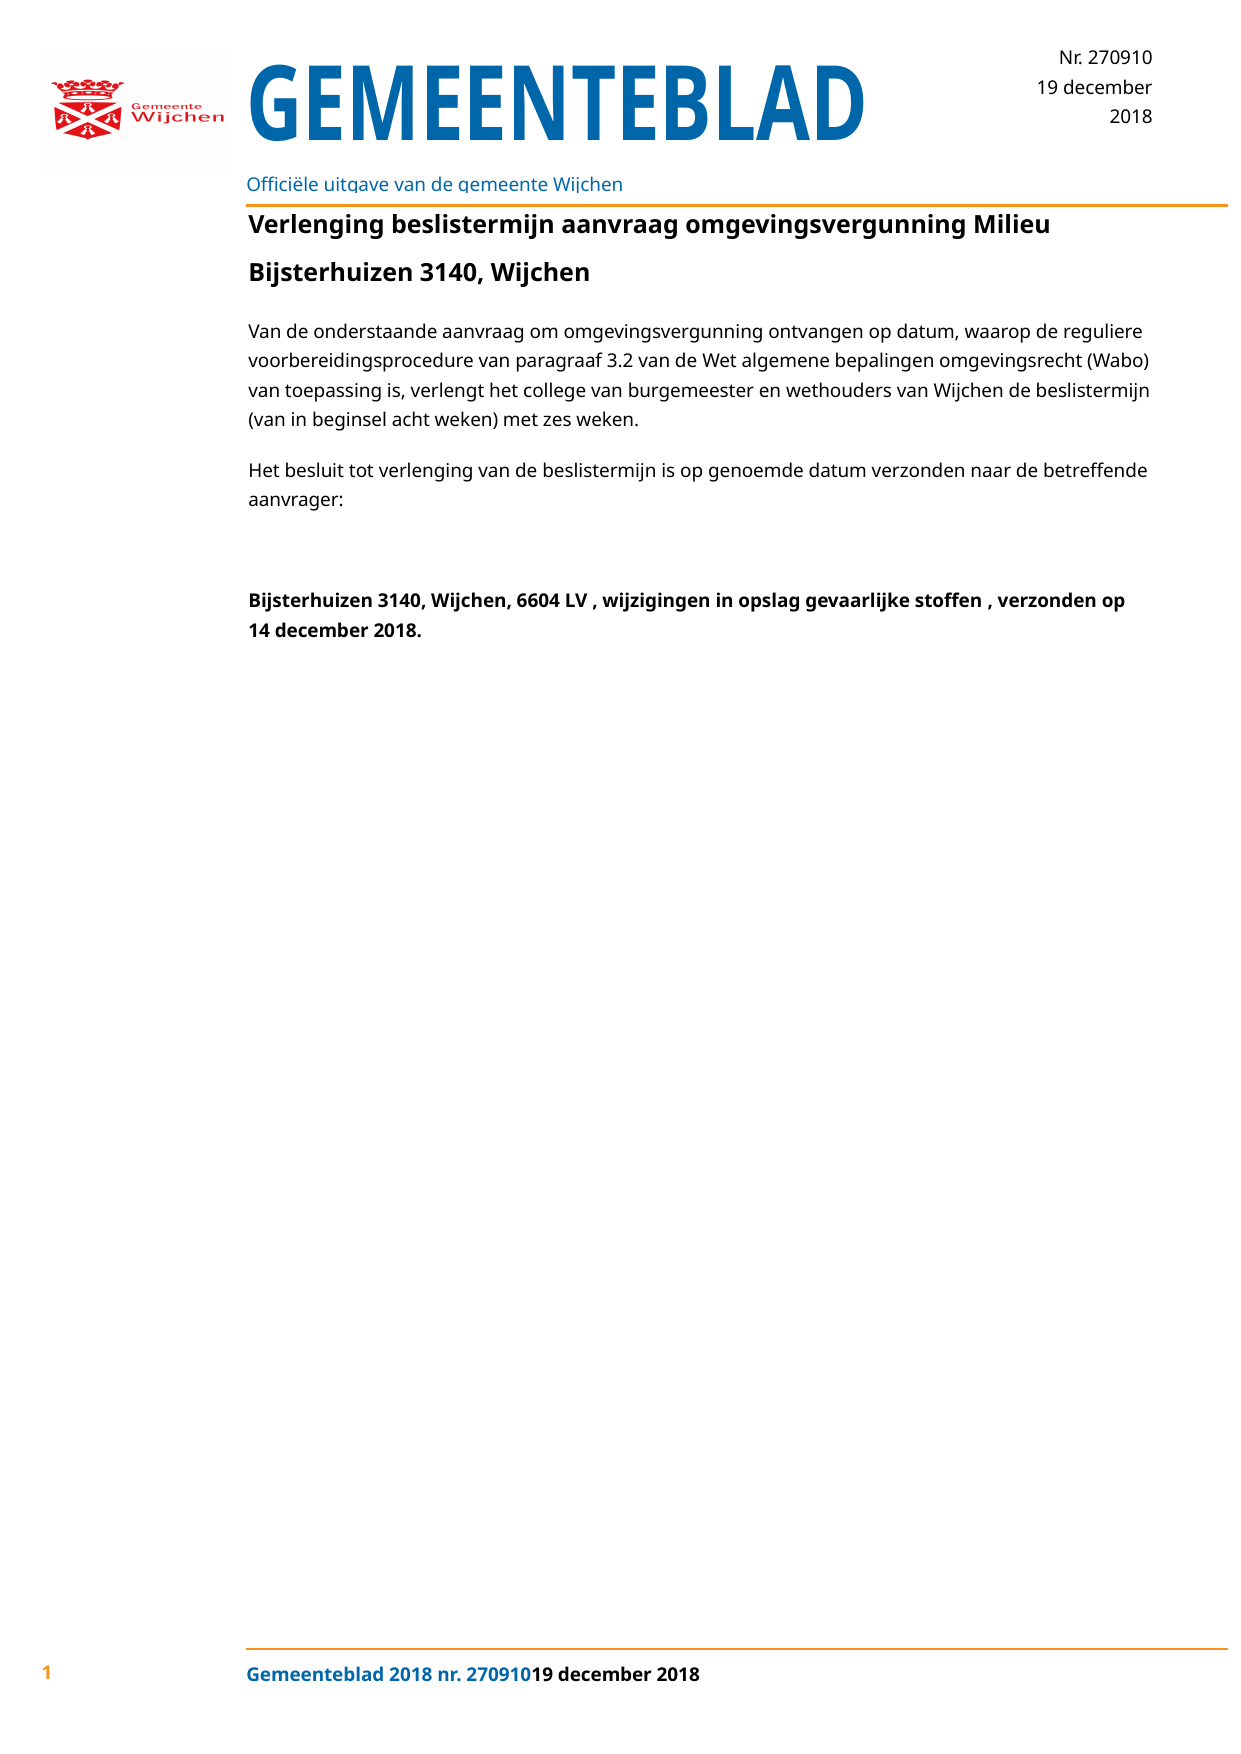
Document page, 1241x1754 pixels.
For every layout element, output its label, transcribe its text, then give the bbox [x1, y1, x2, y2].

text Het besluit tot verlenging van de beslistermijn is op genoemde datum verzonden naar de betreffende aanvrager: [248, 457, 1152, 512]
picture [41, 47, 231, 172]
text Bijsterhuizen 3140, Wijchen, 6604 LV , wijzigingen in opslag gevaarlijke stoffen , verzonden op 14 december 2018. [248, 587, 1152, 643]
text Verlenging beslistermijn aanvraag omgevingsvergunning Milieu Bijsterhuizen 3140, Wijchen [248, 207, 1152, 288]
text Van de onderstaande aanvraag om omgevingsvergunning ontvangen op datum, waarop de reguliere voorbereidingsprocedure van paragraaf 3.2 van de Wet algemene bepalingen omgevingsrecht (Wabo) van toepassing is, verlengt het college van burgemeester en wethouders van Wijchen de beslistermijn (van in beginsel acht weken) met zes weken. [248, 318, 1152, 432]
